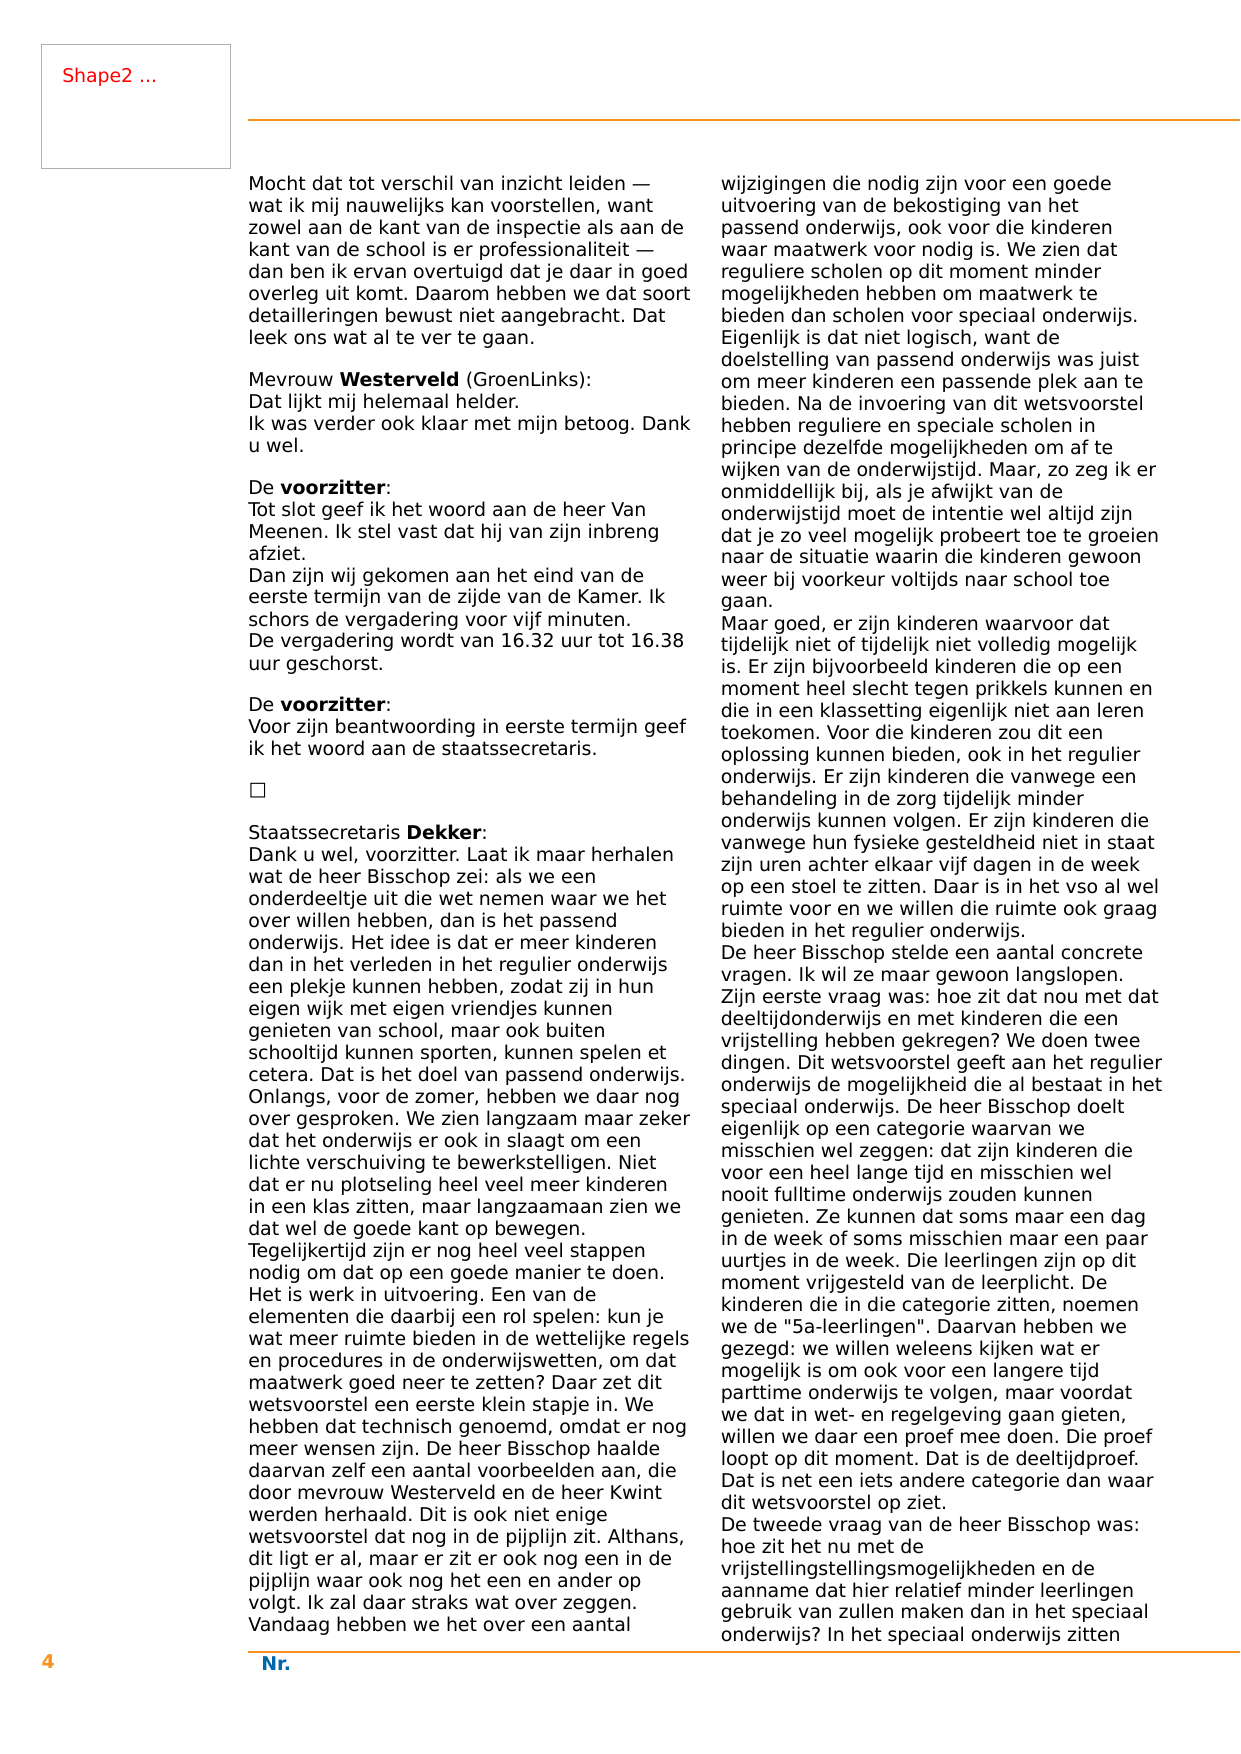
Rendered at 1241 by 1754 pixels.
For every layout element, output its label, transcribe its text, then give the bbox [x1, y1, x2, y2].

text De voorzitter: [248, 477, 691, 498]
text De tweede vraag van de heer Bisschop was: hoe zit het nu met de vrijstellingstellingsmogelijkheden en de aanname dat hier relatief minder leerlingen gebruik van zullen maken dan in het speciaal onderwijs? In het speciaal onderwijs zitten [721, 1513, 1163, 1645]
text Dan zijn wij gekomen aan het eind van de eerste termijn van de zijde van de Kamer. Ik schors de vergadering voor vijf minuten. [248, 564, 691, 630]
text De voorzitter: [248, 694, 691, 716]
text Ik was verder ook klaar met mijn betoog. Dank u wel. [248, 413, 691, 457]
text De vergadering wordt van 16.32 uur tot 16.38 uur geschorst. [248, 630, 691, 674]
text Tot slot geef ik het woord aan de heer Van Meenen. Ik stel vast dat hij van zijn inbreng afziet. [248, 498, 691, 564]
text Vandaag hebben we het over een aantal [248, 1613, 691, 1636]
text Tegelijkertijd zijn er nog heel veel stappen nodig om dat op een goede manier te doen. Het is werk in uitvoering. Een van de elementen die daarbij een rol spelen: kun je wat meer ruimte bieden in de wettelijke regels en procedures in de onderwijswetten, om dat maatwerk goed neer te zetten? Daar zet dit wetsvoorstel een eerste klein stapje in. We hebben dat technisch genoemd, omdat er nog meer wensen zijn. De heer Bisschop haalde daarvan zelf een aantal voorbeelden aan, die door mevrouw Westerveld en de heer Kwint werden herhaald. Dit is ook niet enige wetsvoorstel dat nog in de pijplijn zit. Althans, dit ligt er al, maar er zit er ook nog een in de pijplijn waar ook nog het een en ander op volgt. Ik zal daar straks wat over zeggen. [248, 1240, 691, 1613]
text Dat lijkt mij helemaal helder. [248, 391, 691, 413]
text Mevrouw Westerveld (GroenLinks): [248, 369, 691, 391]
text De heer Bisschop stelde een aantal concrete vragen. Ik wil ze maar gewoon langslopen. Zijn eerste vraag was: hoe zit dat nou met dat deeltijdonderwijs en met kinderen die een vrijstelling hebben gekregen? We doen twee dingen. Dit wetsvoorstel geeft aan het regulier onderwijs de mogelijkheid die al bestaat in het speciaal onderwijs. De heer Bisschop doelt eigenlijk op een categorie waarvan we misschien wel zeggen: dat zijn kinderen die voor een heel lange tijd en misschien wel nooit fulltime onderwijs zouden kunnen genieten. Ze kunnen dat soms maar een dag in de week of soms misschien maar een paar uurtjes in de week. Die leerlingen zijn op dit moment vrijgesteld van de leerplicht. De kinderen die in die categorie zitten, noemen we de "5a-leerlingen". Daarvan hebben we gezegd: we willen weleens kijken wat er mogelijk is om ook voor een langere tijd parttime onderwijs te volgen, maar voordat we dat in wet- en regelgeving gaan gieten, willen we daar een proef mee doen. Die proef loopt op dit moment. Dat is de deeltijdproef. Dat is net een iets andere categorie dan waar dit wetsvoorstel op ziet. [721, 942, 1163, 1513]
text Dank u wel, voorzitter. Laat ik maar herhalen wat de heer Bisschop zei: als we een onderdeeltje uit die wet nemen waar we het over willen hebben, dan is het passend onderwijs. Het idee is dat er meer kinderen dan in het verleden in het regulier onderwijs een plekje kunnen hebben, zodat zij in hun eigen wijk met eigen vriendjes kunnen genieten van school, maar ook buiten schooltijd kunnen sporten, kunnen spelen et cetera. Dat is het doel van passend onderwijs. Onlangs, voor de zomer, hebben we daar nog over gesproken. We zien langzaam maar zeker dat het onderwijs er ook in slaagt om een lichte verschuiving te bewerkstelligen. Niet dat er nu plotseling heel veel meer kinderen in een klas zitten, maar langzaamaan zien we dat wel de goede kant op bewegen. [248, 844, 691, 1240]
text Maar goed, er zijn kinderen waarvoor dat tijdelijk niet of tijdelijk niet volledig mogelijk is. Er zijn bijvoorbeeld kinderen die op een moment heel slecht tegen prikkels kunnen en die in een klassetting eigenlijk niet aan leren toekomen. Voor die kinderen zou dit een oplossing kunnen bieden, ook in het regulier onderwijs. Er zijn kinderen die vanwege een behandeling in de zorg tijdelijk minder onderwijs kunnen volgen. Er zijn kinderen die vanwege hun fysieke gesteldheid niet in staat zijn uren achter elkaar vijf dagen in de week op een stoel te zitten. Daar is in het vso al wel ruimte voor en we willen die ruimte ook graag bieden in het regulier onderwijs. [721, 612, 1163, 942]
text ⬜ [248, 780, 691, 802]
text wijzigingen die nodig zijn voor een goede uitvoering van de bekostiging van het passend onderwijs, ook voor die kinderen waar maatwerk voor nodig is. We zien dat reguliere scholen op dit moment minder mogelijkheden hebben om maatwerk te bieden dan scholen voor speciaal onderwijs. Eigenlijk is dat niet logisch, want de doelstelling van passend onderwijs was juist om meer kinderen een passende plek aan te bieden. Na de invoering van dit wetsvoorstel hebben reguliere en speciale scholen in principe dezelfde mogelijkheden om af te wijken van de onderwijstijd. Maar, zo zeg ik er onmiddellijk bij, als je afwijkt van de onderwijstijd moet de intentie wel altijd zijn dat je zo veel mogelijk probeert toe te groeien naar de situatie waarin die kinderen gewoon weer bij voorkeur voltijds naar school toe gaan. [721, 173, 1163, 612]
text Staatssecretaris Dekker: [248, 822, 691, 844]
text Voor zijn beantwoording in eerste termijn geef ik het woord aan de staatssecretaris. [248, 716, 691, 760]
text Mocht dat tot verschil van inzicht leiden — wat ik mij nauwelijks kan voorstellen, want zowel aan de kant van de inspectie als aan de kant van de school is er professionaliteit — dan ben ik ervan overtuigd dat je daar in goed overleg uit komt. Daarom hebben we dat soort detailleringen bewust niet aangebracht. Dat leek ons wat al te ver te gaan. [248, 173, 691, 349]
